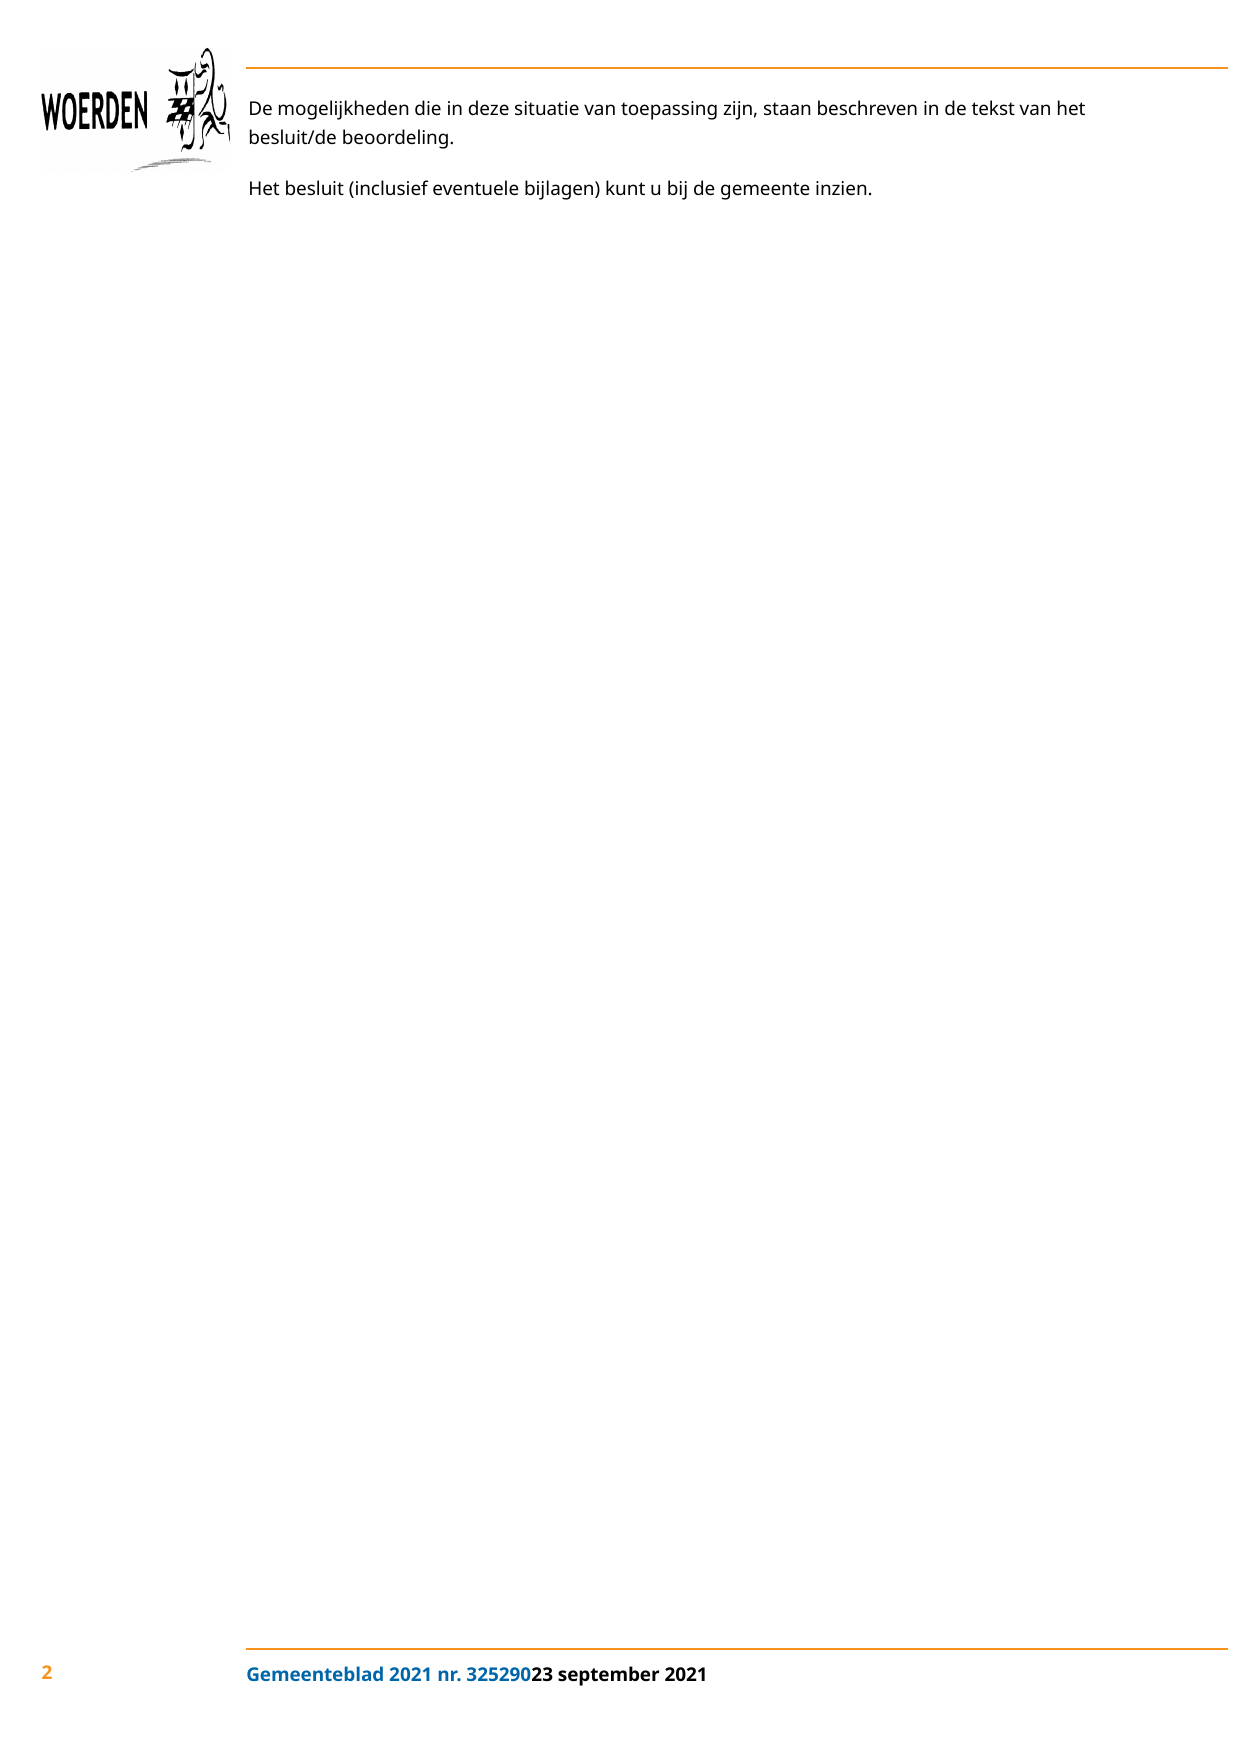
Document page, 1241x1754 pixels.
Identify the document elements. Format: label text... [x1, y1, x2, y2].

text Het besluit (inclusief eventuele bijlagen) kunt u bij de gemeente inzien. [248, 175, 1152, 201]
text De mogelijkheden die in deze situatie van toepassing zijn, staan beschreven in de tekst van het besluit/de beoordeling. [248, 95, 1152, 150]
picture [41, 47, 231, 172]
